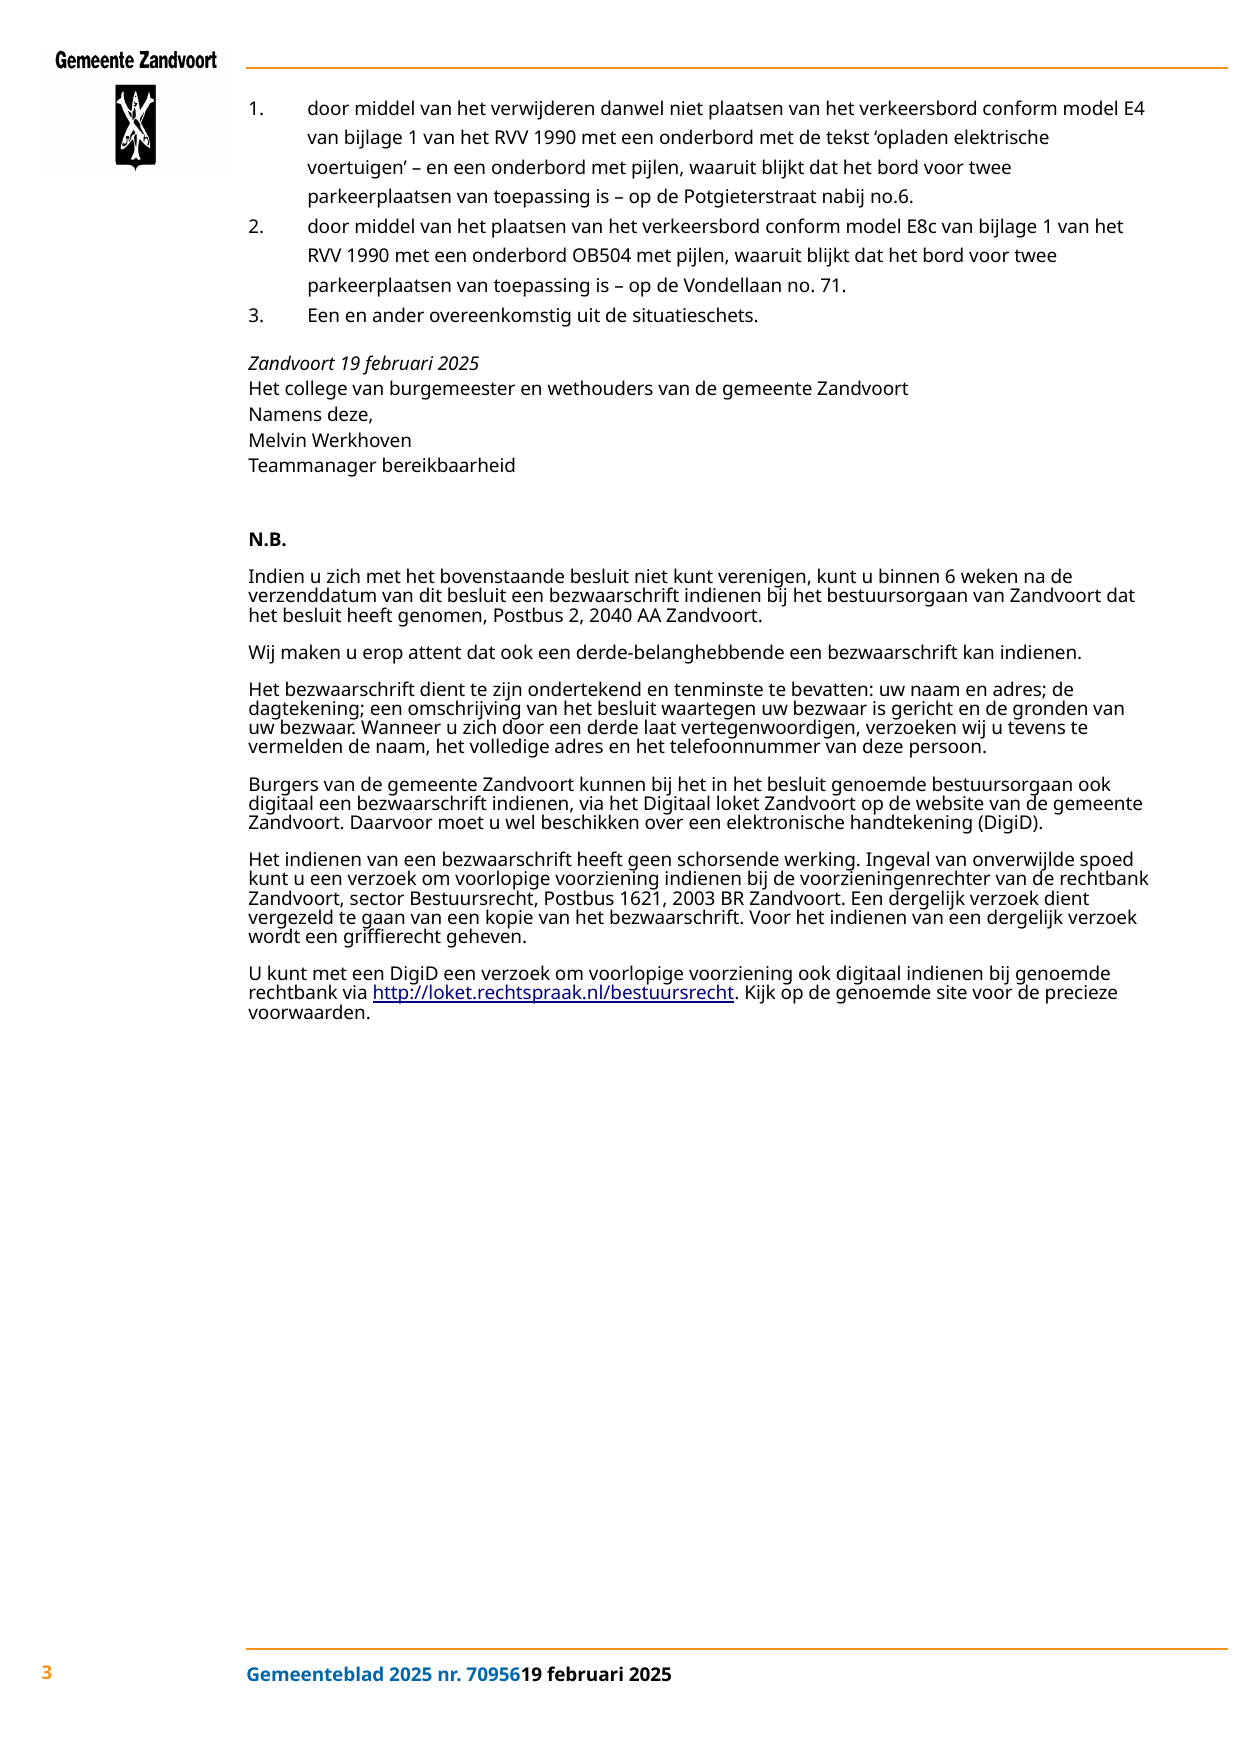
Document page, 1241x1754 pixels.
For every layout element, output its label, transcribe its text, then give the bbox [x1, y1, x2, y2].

text Teammanager bereikbaarheid [248, 453, 1152, 478]
text Namens deze, [248, 401, 1152, 427]
text Wij maken u erop attent dat ook een derde-belanghebbende een bezwaarschrift kan indienen. [248, 644, 1152, 663]
list door middel van het plaatsen van het verkeersbord conform model E8c van bijlage 1 van het RVV 1990 met een onderbord OB504 met pijlen, waaruit blijkt dat het bord voor twee parkeerplaatsen van toepassing is – op de Vondellaan no. 71. [248, 213, 1152, 298]
picture [41, 47, 231, 172]
text Melvin Werkhoven [248, 427, 1152, 453]
text Indien u zich met het bovenstaande besluit niet kunt verenigen, kunt u binnen 6 weken na de verzenddatum van dit besluit een bezwaarschrift indienen bij het bestuursorgaan van Zandvoort dat het besluit heeft genomen, Postbus 2, 2040 AA Zandvoort. [248, 568, 1152, 626]
text U kunt met een DigiD een verzoek om voorlopige voorziening ook digitaal indienen bij genoemde rechtbank via http://loket.rechtspraak.nl/bestuursrecht. Kijk op de genoemde site voor de precieze voorwaarden. [248, 965, 1152, 1023]
list door middel van het verwijderen danwel niet plaatsen van het verkeersbord conform model E4 van bijlage 1 van het RVV 1990 met een onderbord met de tekst ‘opladen elektrische voertuigen’ – en een onderbord met pijlen, waaruit blijkt dat het bord voor twee parkeerplaatsen van toepassing is – op de Potgieterstraat nabij no.6. [248, 95, 1152, 209]
text N.B. [248, 531, 1152, 551]
list Een en ander overeenkomstig uit de situatieschets. [248, 302, 1152, 328]
text Het college van burgemeester en wethouders van de gemeente Zandvoort [248, 375, 1152, 401]
text Zandvoort 19 februari 2025 [248, 350, 1152, 375]
text Burgers van de gemeente Zandvoort kunnen bij het in het besluit genoemde bestuursorgaan ook digitaal een bezwaarschrift indienen, via het Digitaal loket Zandvoort op de website van de gemeente Zandvoort. Daarvoor moet u wel beschikken over een elektronische handtekening (DigiD). [248, 776, 1152, 833]
text Het bezwaarschrift dient te zijn ondertekend en tenminste te bevatten: uw naam en adres; de dagtekening; een omschrijving van het besluit waartegen uw bezwaar is gericht en de gronden van uw bezwaar. Wanneer u zich door een derde laat vertegenwoordigen, verzoeken wij u tevens te vermelden de naam, het volledige adres en het telefoonnummer van deze persoon. [248, 681, 1152, 758]
text Het indienen van een bezwaarschrift heeft geen schorsende werking. Ingeval van onverwijlde spoed kunt u een verzoek om voorlopige voorziening indienen bij de voorzieningenrechter van de rechtbank Zandvoort, sector Bestuursrecht, Postbus 1621, 2003 BR Zandvoort. Een dergelijk verzoek dient vergezeld te gaan van een kopie van het bezwaarschrift. Voor het indienen van een dergelijk verzoek wordt een griffierecht geheven. [248, 851, 1152, 947]
